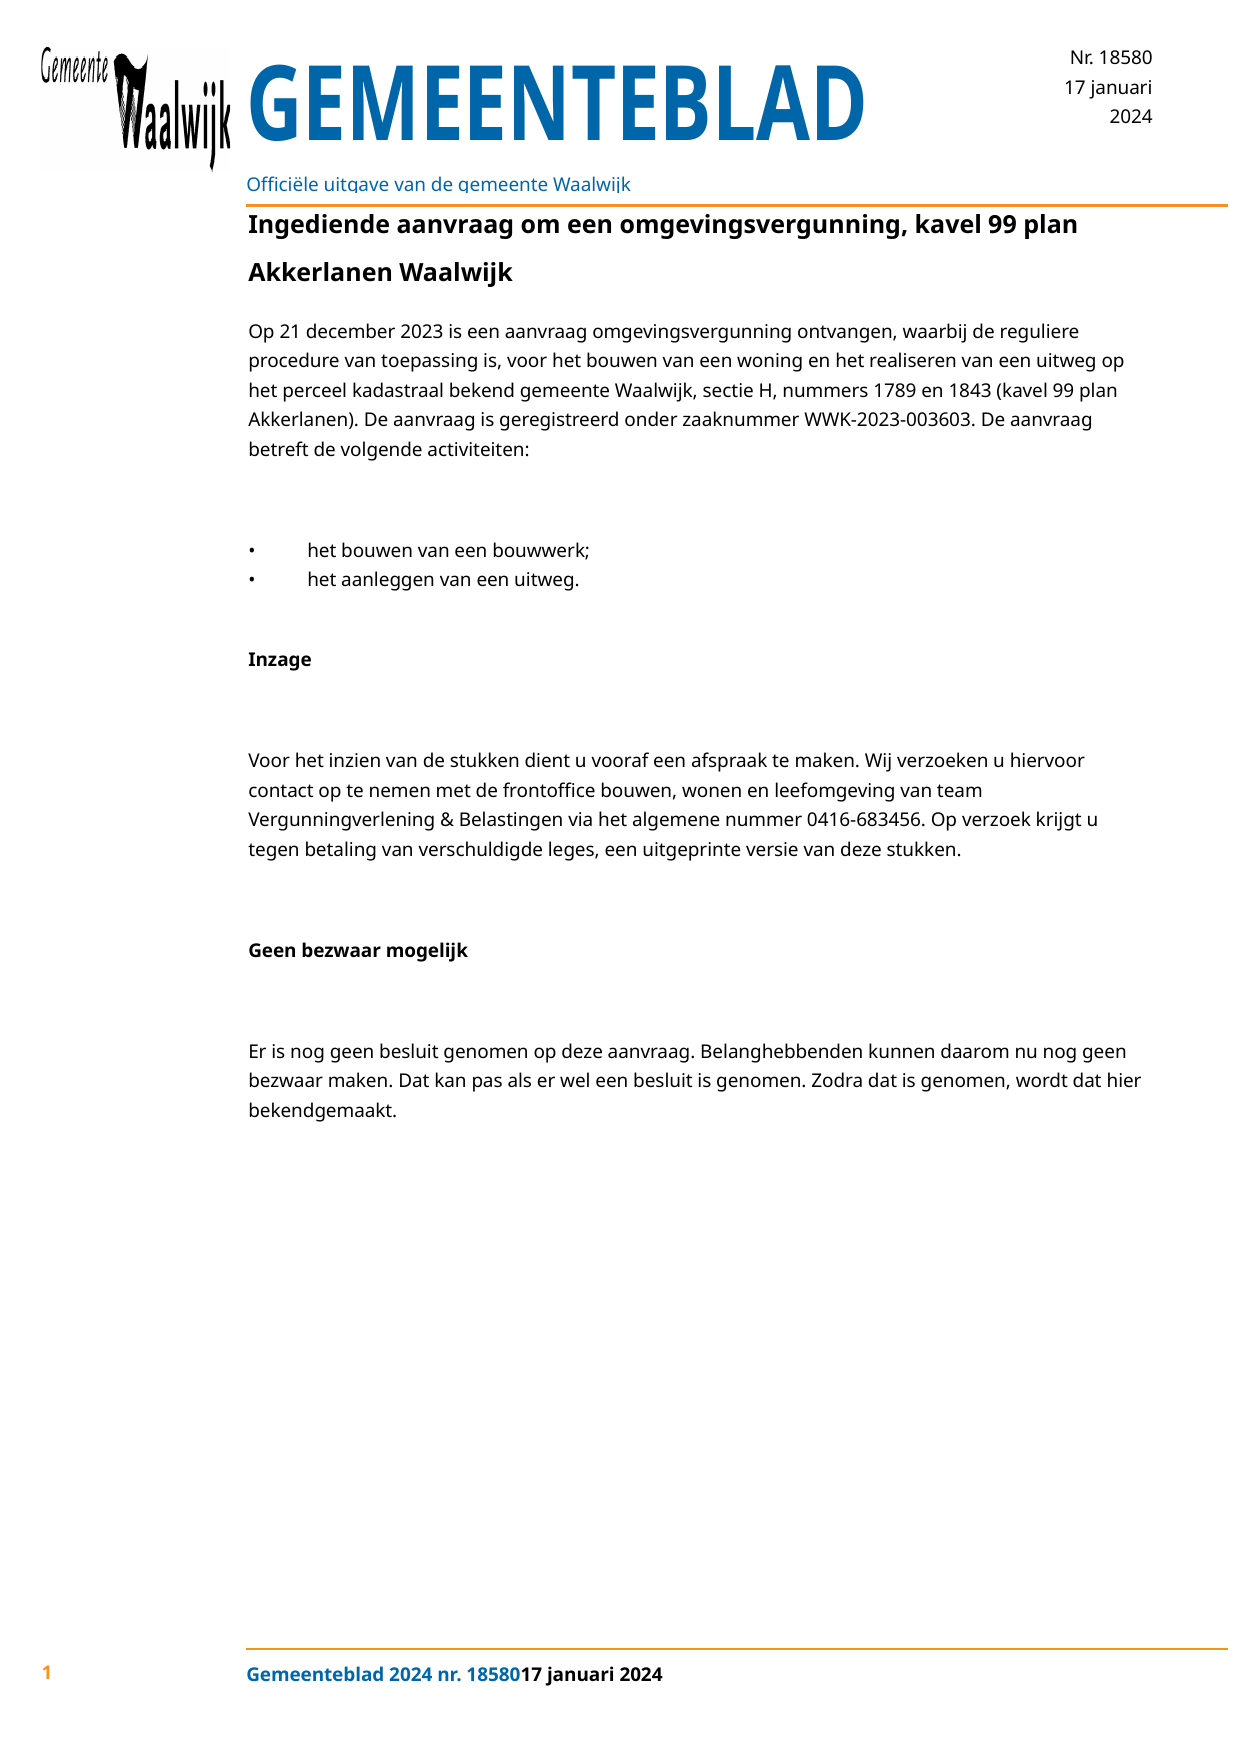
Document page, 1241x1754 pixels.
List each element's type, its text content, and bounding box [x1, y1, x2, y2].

text Ingediende aanvraag om een omgevingsvergunning, kavel 99 plan Akkerlanen Waalwijk [248, 207, 1152, 288]
text Geen bezwaar mogelijk [248, 937, 1152, 963]
text Voor het inzien van de stukken dient u vooraf een afspraak te maken. Wij verzoeken u hiervoor contact op te nemen met de frontoffice bouwen, wonen en leefomgeving van team Vergunningverlening & Belastingen via het algemene nummer 0416-683456. Op verzoek krijgt u tegen betaling van verschuldigde leges, een uitgeprinte versie van deze stukken. [248, 747, 1152, 862]
list het bouwen van een bouwwerk; [248, 537, 1152, 563]
text Inzage [248, 647, 1152, 672]
picture [41, 47, 231, 172]
list het aanleggen van een uitweg. [248, 567, 1152, 592]
text Op 21 december 2023 is een aanvraag omgevingsvergunning ontvangen, waarbij de reguliere procedure van toepassing is, voor het bouwen van een woning en het realiseren van een uitweg op het perceel kadastraal bekend gemeente Waalwijk, sectie H, nummers 1789 en 1843 (kavel 99 plan Akkerlanen). De aanvraag is geregistreerd onder zaaknummer WWK-2023-003603. De aanvraag betreft de volgende activiteiten: [248, 318, 1152, 462]
text Er is nog geen besluit genomen op deze aanvraag. Belanghebbenden kunnen daarom nu nog geen bezwaar maken. Dat kan pas als er wel een besluit is genomen. Zodra dat is genomen, wordt dat hier bekendgemaakt. [248, 1038, 1152, 1123]
